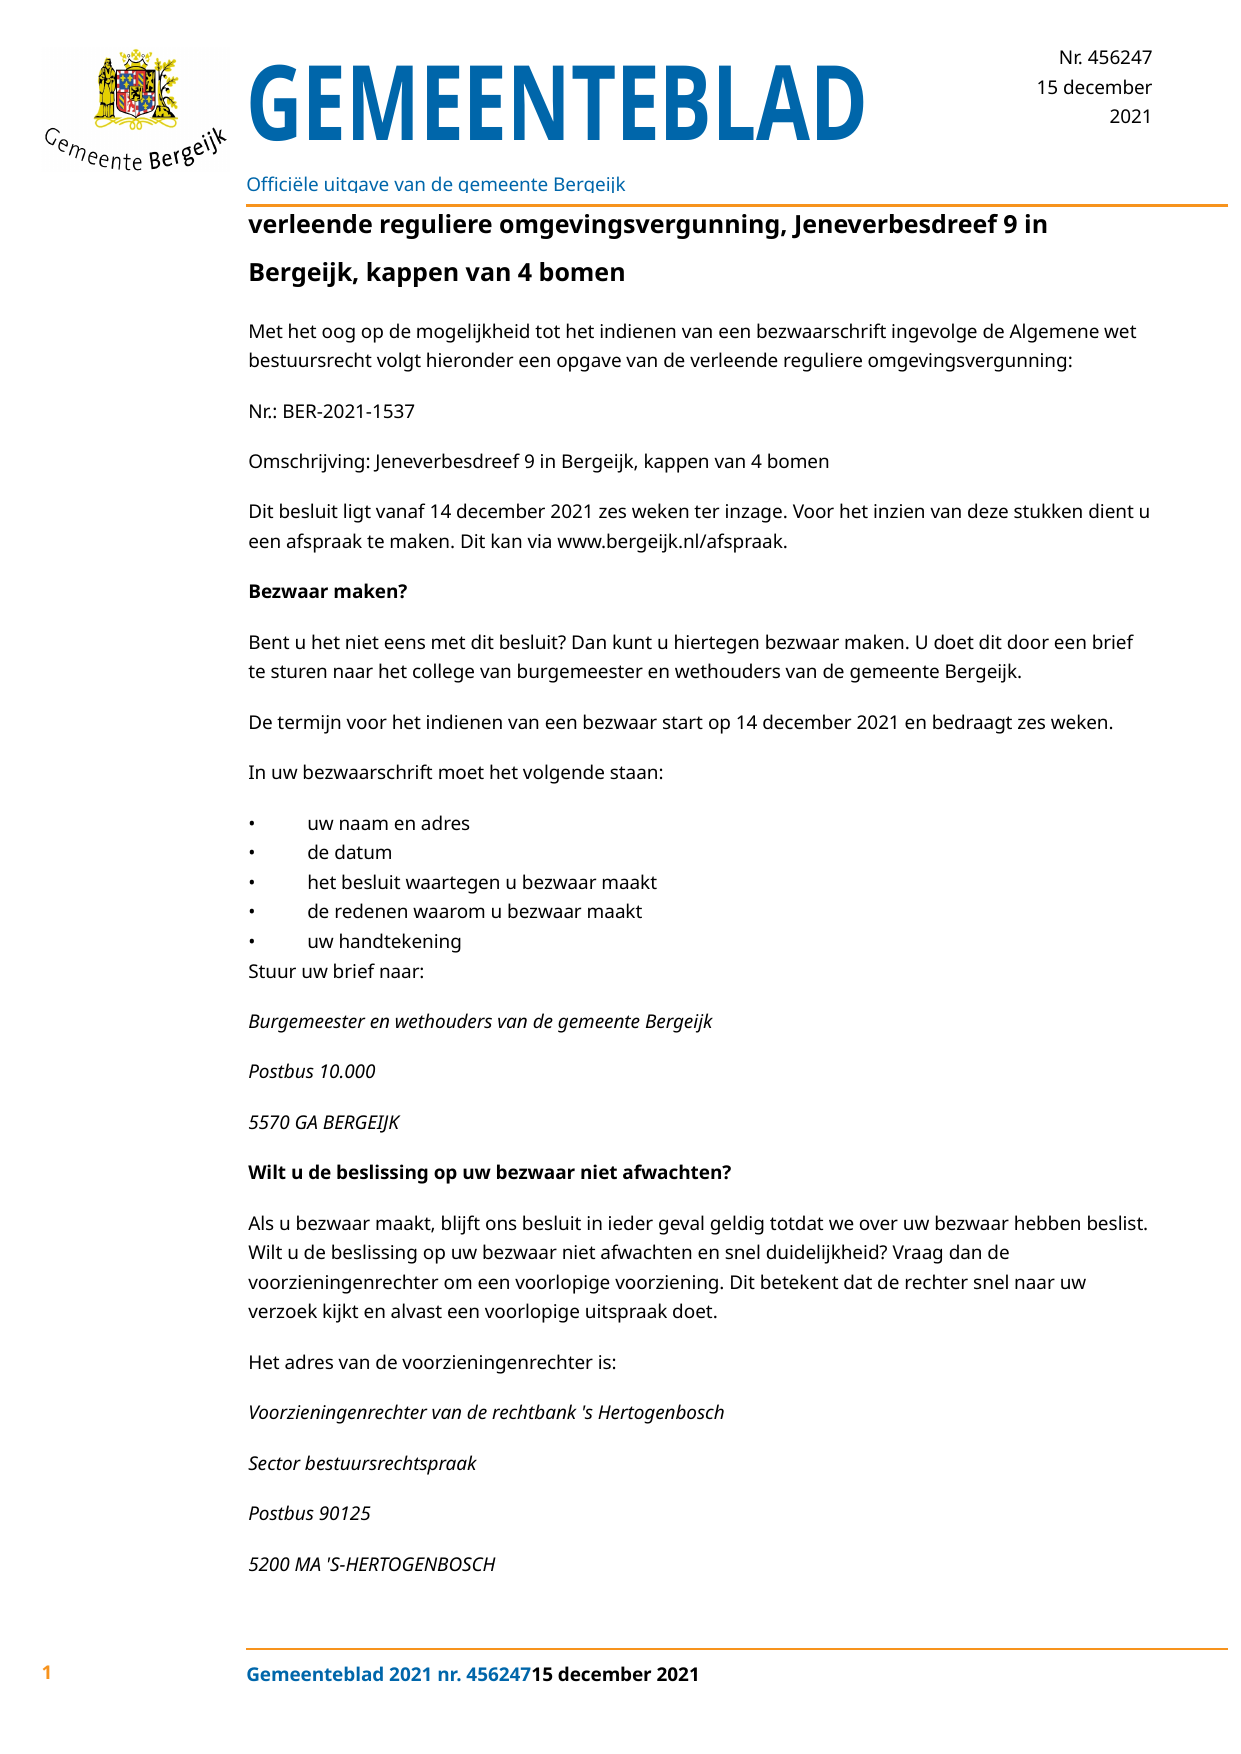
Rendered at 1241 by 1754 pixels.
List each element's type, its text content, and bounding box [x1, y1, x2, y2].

text Postbus 90125 [248, 1500, 1152, 1526]
text Postbus 10.000 [248, 1059, 1152, 1084]
list de datum [248, 839, 1152, 865]
text Wilt u de beslissing op uw bezwaar niet afwachten? [248, 1159, 1152, 1185]
list de redenen waarom u bezwaar maakt [248, 899, 1152, 924]
text In uw bezwaarschrift moet het volgende staan: [248, 759, 1152, 785]
text 5570 GA BERGEIJK [248, 1109, 1152, 1135]
text Het adres van de voorzieningenrechter is: [248, 1349, 1152, 1375]
text Voorzieningenrechter van de rechtbank 's Hertogenbosch [248, 1399, 1152, 1425]
text 5200 MA 'S-HERTOGENBOSCH [248, 1551, 1152, 1577]
text Burgemeester en wethouders van de gemeente Bergeijk [248, 1008, 1152, 1034]
text Als u bezwaar maakt, blijft ons besluit in ieder geval geldig totdat we over uw bezwaar hebben beslist. Wilt u de beslissing op uw bezwaar niet afwachten en snel duidelijkheid? Vraag dan de voorzieningenrechter om een voorlopige voorziening. Dit betekent dat de rechter snel naar uw verzoek kijkt en alvast een voorlopige uitspraak doet. [248, 1210, 1152, 1324]
picture [41, 47, 231, 172]
text Dit besluit ligt vanaf 14 december 2021 zes weken ter inzage. Voor het inzien van deze stukken dient u een afspraak te maken. Dit kan via www.bergeijk.nl/afspraak. [248, 499, 1152, 554]
text Bent u het niet eens met dit besluit? Dan kunt u hiertegen bezwaar maken. U doet dit door een brief te sturen naar het college van burgemeester en wethouders van de gemeente Bergeijk. [248, 629, 1152, 684]
text verleende reguliere omgevingsvergunning, Jeneverbesdreef 9 in Bergeijk, kappen van 4 bomen [248, 207, 1152, 288]
text Sector bestuursrechtspraak [248, 1450, 1152, 1476]
text Met het oog op de mogelijkheid tot het indienen van een bezwaarschrift ingevolge de Algemene wet bestuursrecht volgt hieronder een opgave van de verleende reguliere omgevingsvergunning: [248, 318, 1152, 373]
text Bezwaar maken? [248, 579, 1152, 604]
list uw handtekening [248, 928, 1152, 954]
list het besluit waartegen u bezwaar maakt [248, 869, 1152, 895]
text Stuur uw brief naar: [248, 958, 1152, 984]
list uw naam en adres [248, 810, 1152, 836]
text De termijn voor het indienen van een bezwaar start op 14 december 2021 en bedraagt zes weken. [248, 709, 1152, 735]
text Nr.: BER-2021-1537 [248, 398, 1152, 424]
text Omschrijving: Jeneverbesdreef 9 in Bergeijk, kappen van 4 bomen [248, 448, 1152, 474]
